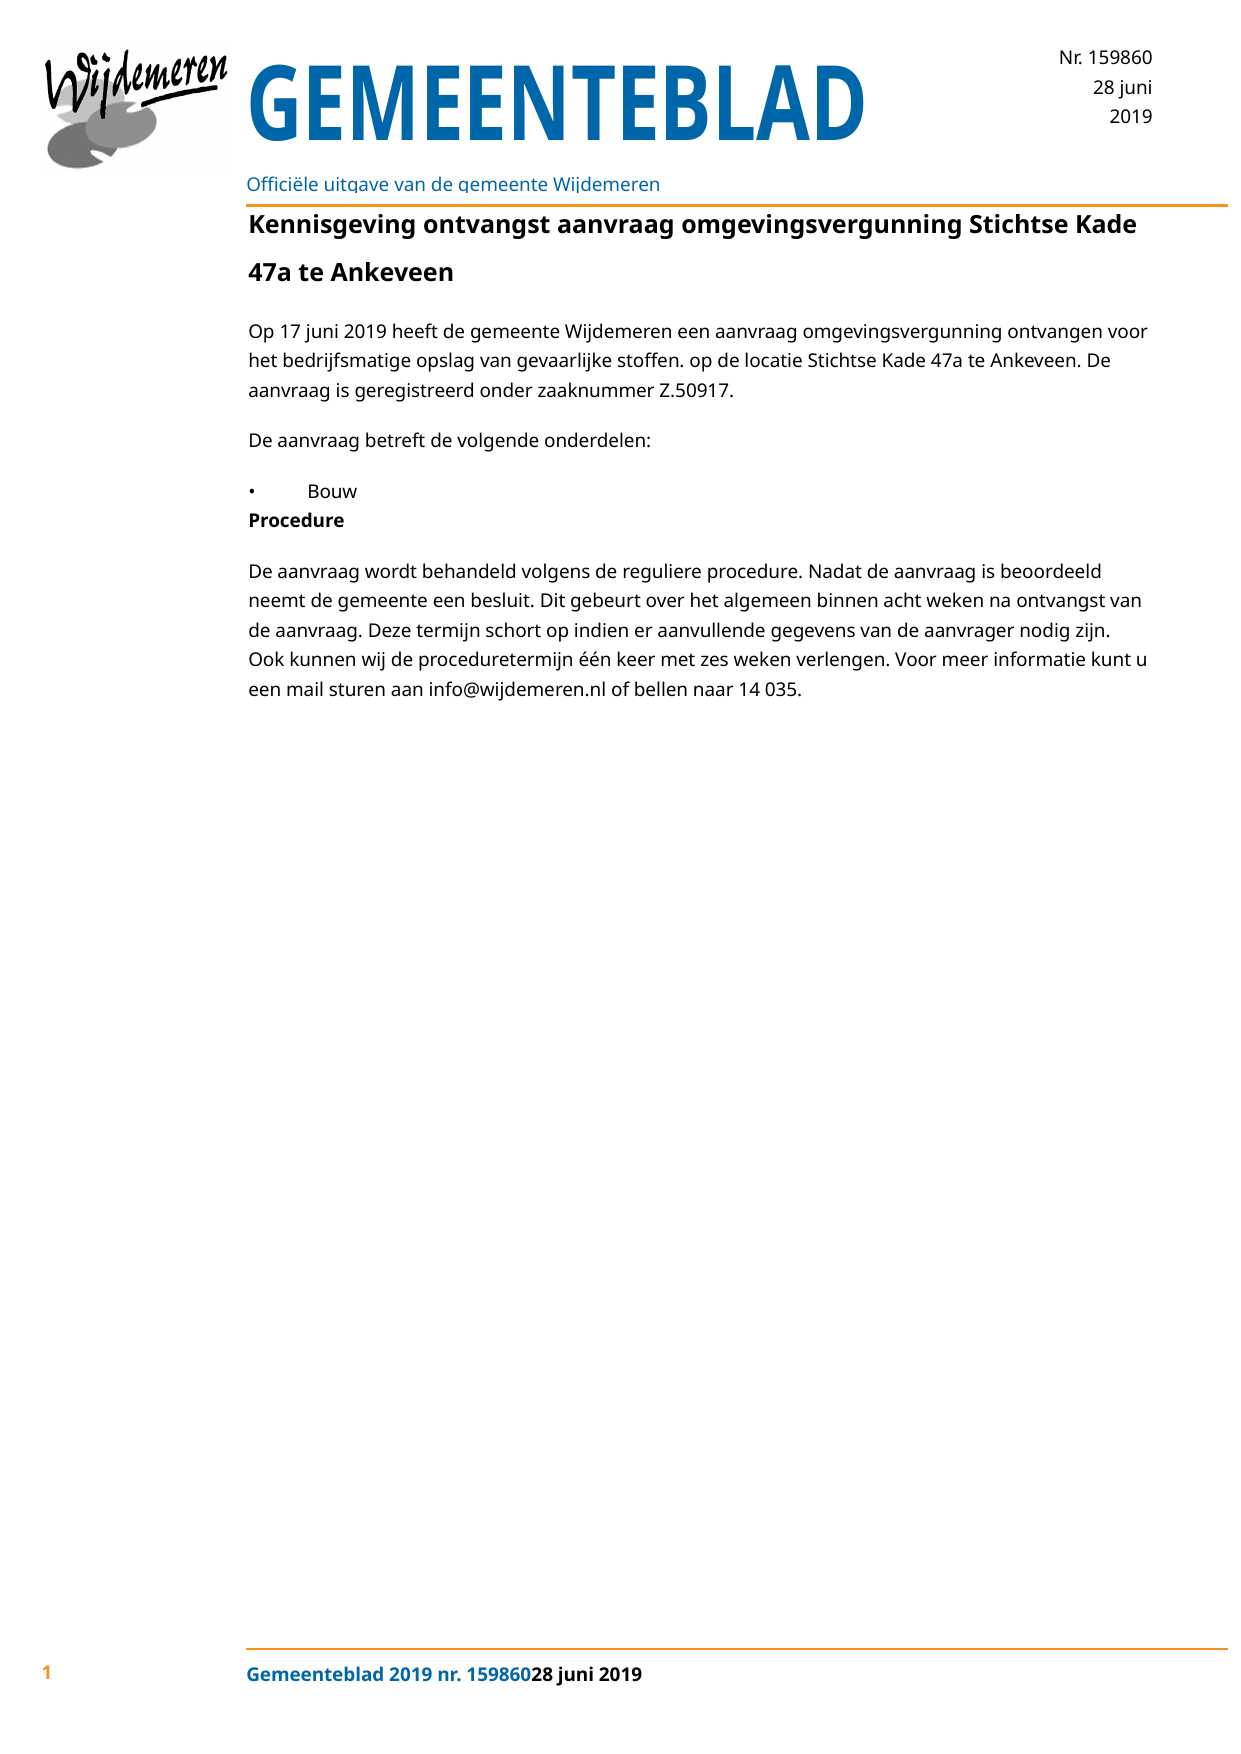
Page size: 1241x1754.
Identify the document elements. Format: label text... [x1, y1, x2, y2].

text Kennisgeving ontvangst aanvraag omgevingsvergunning Stichtse Kade 47a te Ankeveen [248, 207, 1152, 288]
list Bouw [248, 478, 1152, 504]
text Op 17 juni 2019 heeft de gemeente Wijdemeren een aanvraag omgevingsvergunning ontvangen voor het bedrijfsmatige opslag van gevaarlijke stoffen. op de locatie Stichtse Kade 47a te Ankeveen. De aanvraag is geregistreerd onder zaaknummer Z.50917. [248, 318, 1152, 403]
text De aanvraag betreft de volgende onderdelen: [248, 427, 1152, 453]
picture [41, 47, 231, 172]
text De aanvraag wordt behandeld volgens de reguliere procedure. Nadat de aanvraag is beoordeeld neemt de gemeente een besluit. Dit gebeurt over het algemeen binnen acht weken na ontvangst van de aanvraag. Deze termijn schort op indien er aanvullende gegevens van de aanvrager nodig zijn. Ook kunnen wij de proceduretermijn één keer met zes weken verlengen. Voor meer informatie kunt u een mail sturen aan info@wijdemeren.nl of bellen naar 14 035. [248, 558, 1152, 702]
text Procedure [248, 507, 1152, 533]
